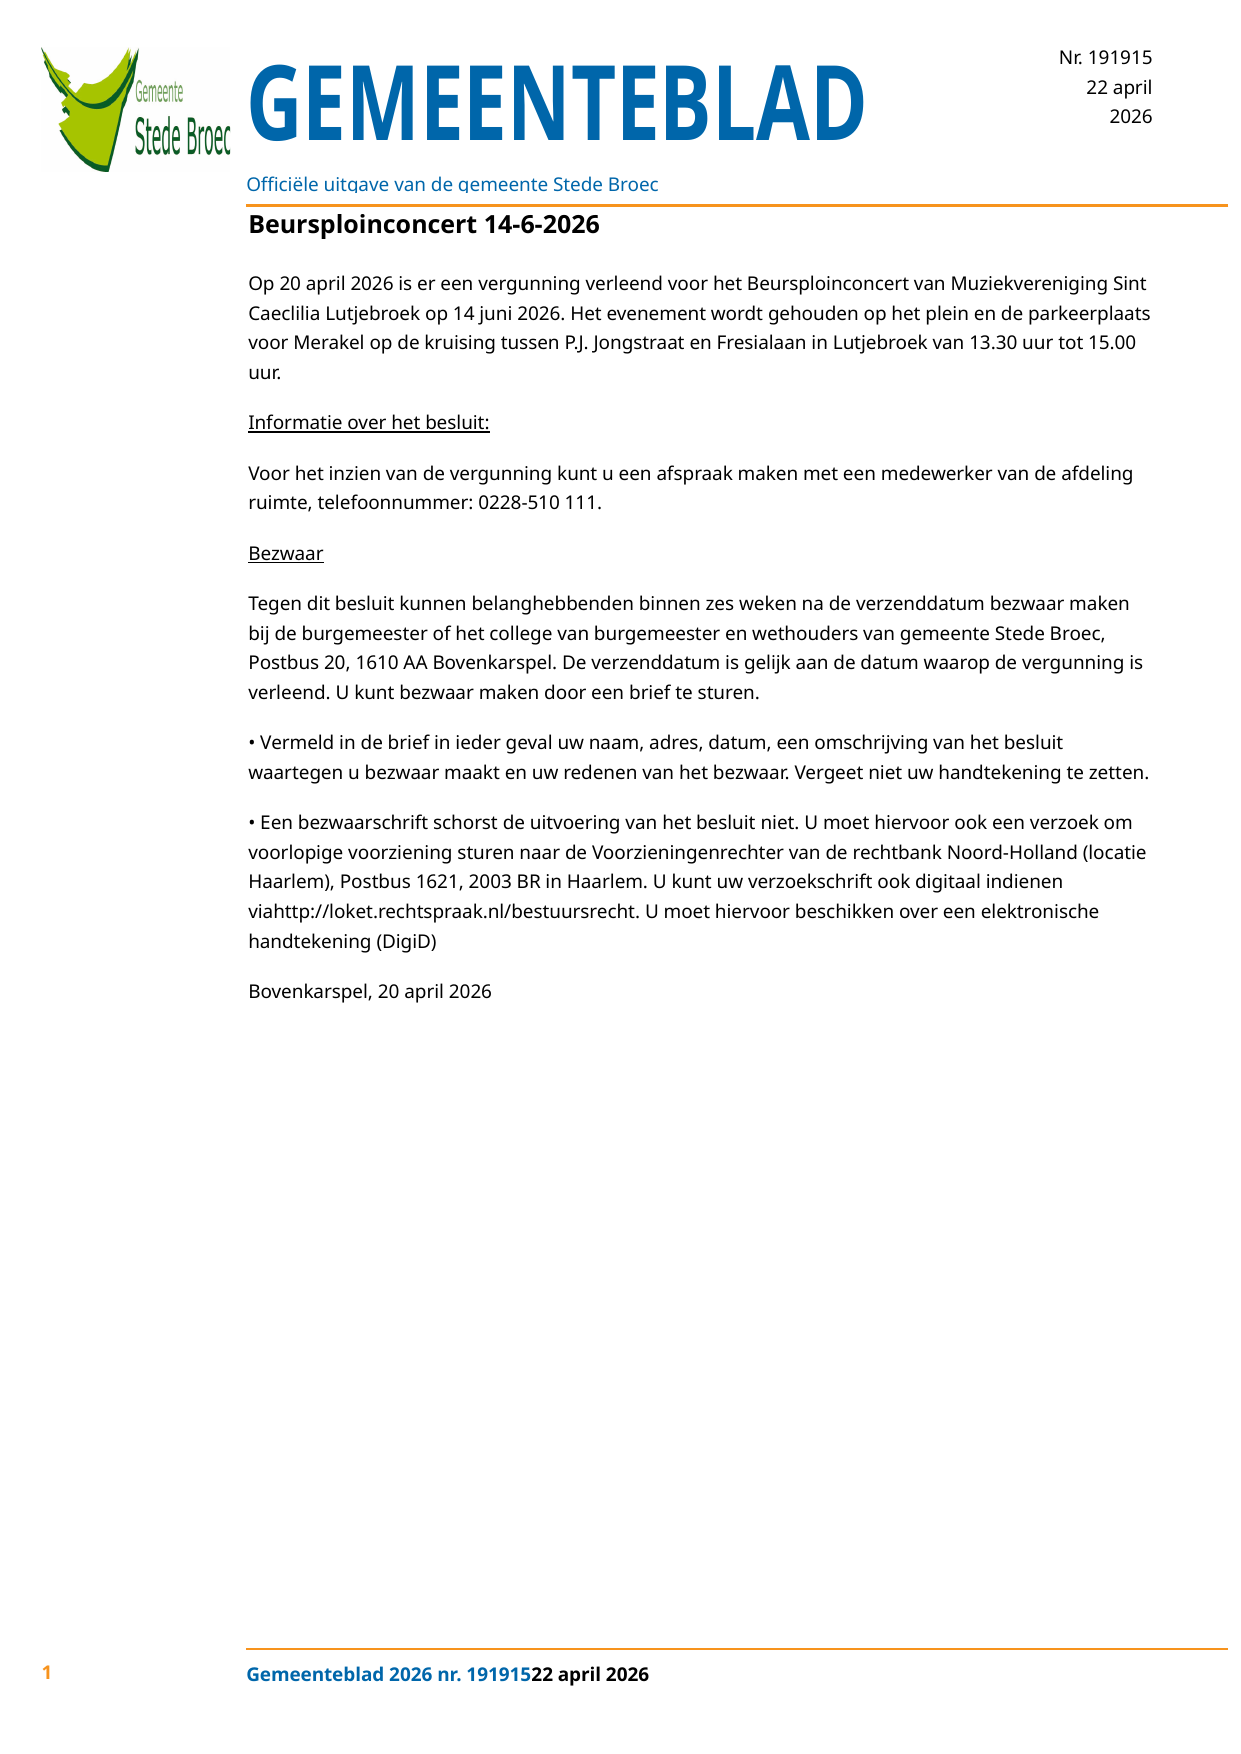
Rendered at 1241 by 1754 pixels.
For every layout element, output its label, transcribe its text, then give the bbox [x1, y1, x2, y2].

text Informatie over het besluit: [248, 409, 1152, 435]
text Beursploinconcert 14-6-2026 [248, 207, 1152, 241]
text Tegen dit besluit kunnen belanghebbenden binnen zes weken na de verzenddatum bezwaar maken bij de burgemeester of het college van burgemeester en wethouders van gemeente Stede Broec, Postbus 20, 1610 AA Bovenkarspel. De verzenddatum is gelijk aan de datum waarop de vergunning is verleend. U kunt bezwaar maken door een brief te sturen. [248, 590, 1152, 705]
text • Vermeld in de brief in ieder geval uw naam, adres, datum, een omschrijving van het besluit waartegen u bezwaar maakt en uw redenen van het bezwaar. Vergeet niet uw handtekening te zetten. [248, 729, 1152, 785]
text • Een bezwaarschrift schorst de uitvoering van het besluit niet. U moet hiervoor ook een verzoek om voorlopige voorziening sturen naar de Voorzieningenrechter van de rechtbank Noord-Holland (locatie Haarlem), Postbus 1621, 2003 BR in Haarlem. U kunt uw verzoekschrift ook digitaal indienen viahttp://loket.rechtspraak.nl/bestuursrecht. U moet hiervoor beschikken over een elektronische handtekening (DigiD) [248, 809, 1152, 953]
text Bezwaar [248, 540, 1152, 566]
text Voor het inzien van de vergunning kunt u een afspraak maken met een medewerker van de afdeling ruimte, telefoonnummer: 0228-510 111. [248, 460, 1152, 515]
text Bovenkarspel, 20 april 2026 [248, 978, 1152, 1004]
text Op 20 april 2026 is er een vergunning verleend voor het Beursploinconcert van Muziekvereniging Sint Caeclilia Lutjebroek op 14 juni 2026. Het evenement wordt gehouden op het plein en de parkeerplaats voor Merakel op de kruising tussen P.J. Jongstraat en Fresialaan in Lutjebroek van 13.30 uur tot 15.00 uur. [248, 270, 1152, 385]
picture [41, 47, 231, 172]
